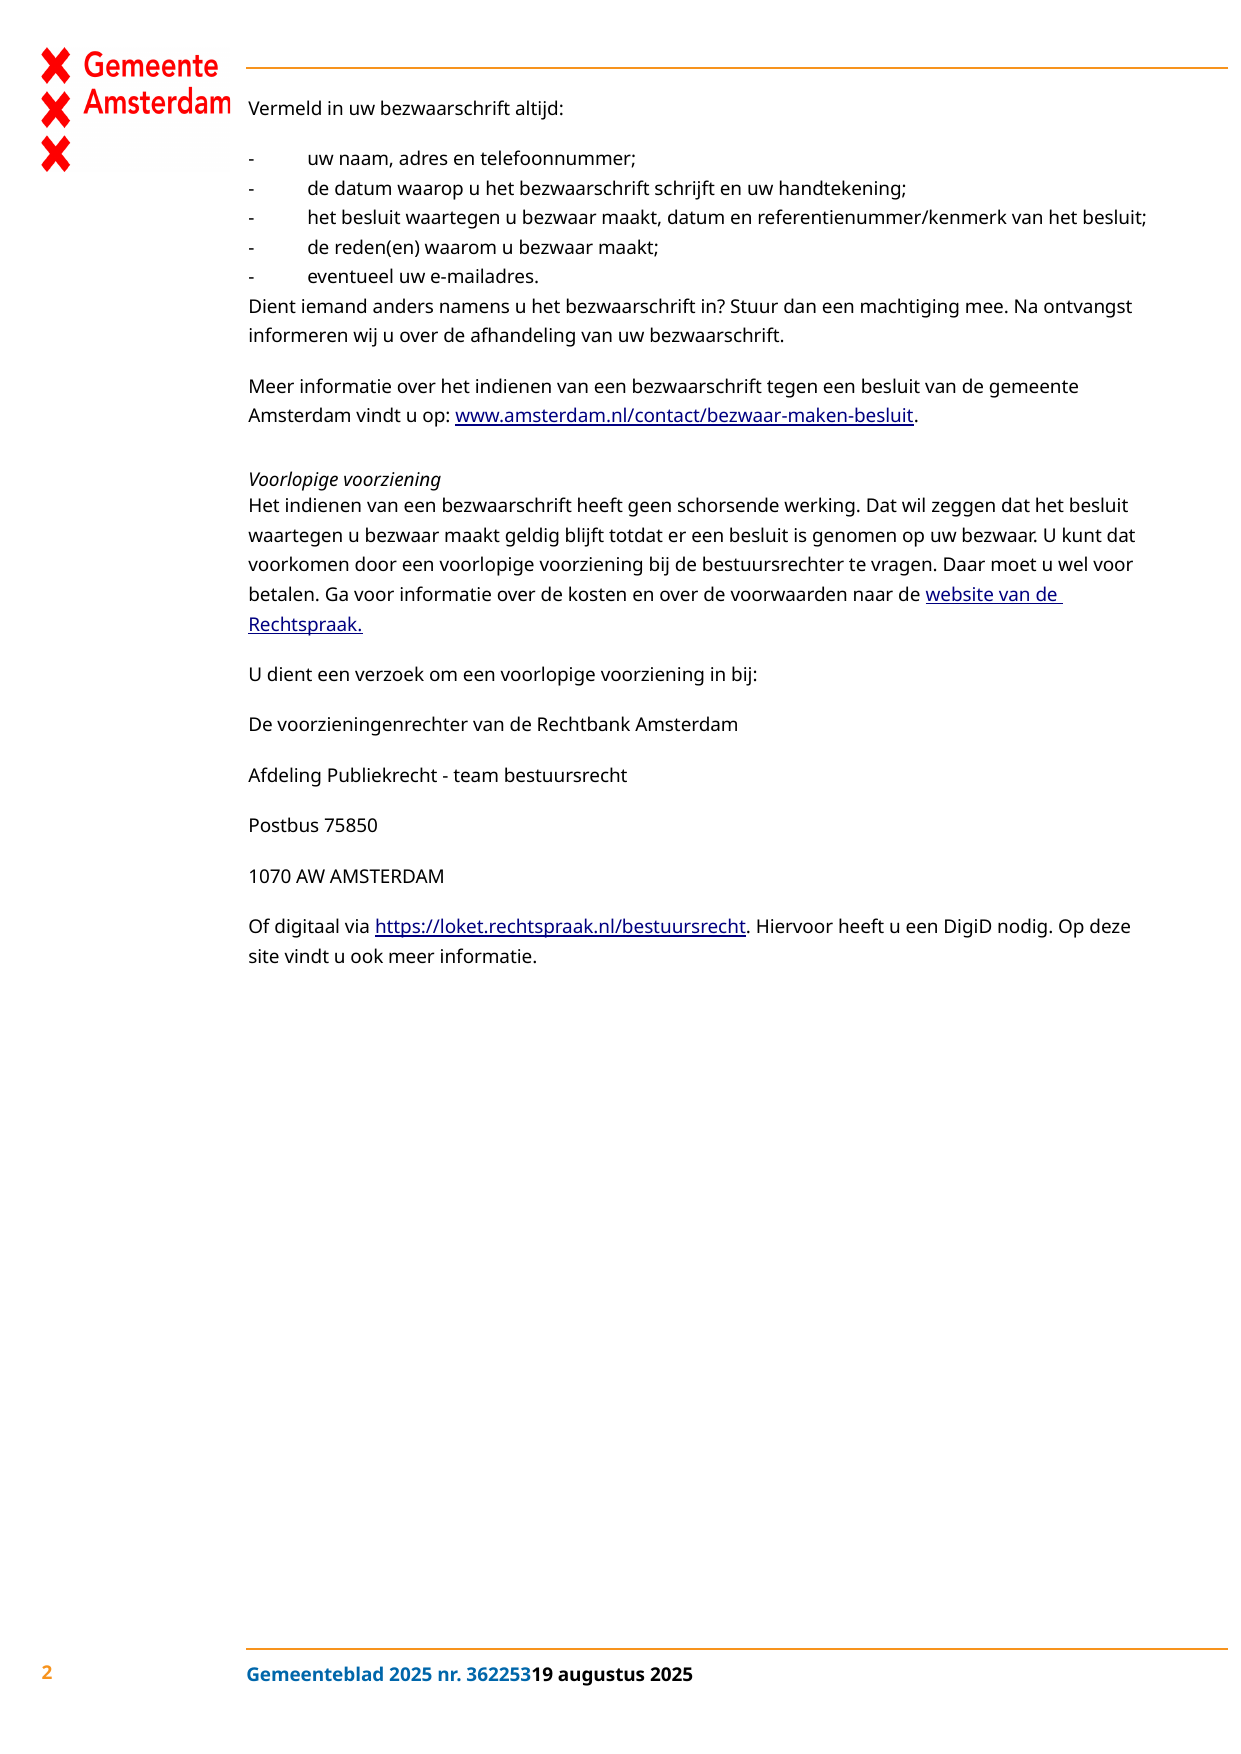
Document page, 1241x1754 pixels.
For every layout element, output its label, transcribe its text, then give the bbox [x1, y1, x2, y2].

text Meer informatie over het indienen van een bezwaarschrift tegen een besluit van de gemeente Amsterdam vindt u op: www.amsterdam.nl/contact/bezwaar-maken-besluit. [248, 373, 1152, 428]
text 1070 AW AMSTERDAM [248, 863, 1152, 888]
text Of digitaal via https://loket.rechtspraak.nl/bestuursrecht. Hiervoor heeft u een DigiD nodig. Op deze site vindt u ook meer informatie. [248, 913, 1152, 968]
list het besluit waartegen u bezwaar maakt, datum en referentienummer/kenmerk van het besluit; [248, 204, 1152, 230]
list de reden(en) waarom u bezwaar maakt; [248, 234, 1152, 260]
text De voorzieningenrechter van de Rechtbank Amsterdam [248, 712, 1152, 737]
text Dient iemand anders namens u het bezwaarschrift in? Stuur dan een machtiging mee. Na ontvangst informeren wij u over de afhandeling van uw bezwaarschrift. [248, 293, 1152, 348]
list de datum waarop u het bezwaarschrift schrijft en uw handtekening; [248, 175, 1152, 201]
list uw naam, adres en telefoonnummer; [248, 145, 1152, 171]
text Vermeld in uw bezwaarschrift altijd: [248, 95, 1152, 121]
text Het indienen van een bezwaarschrift heeft geen schorsende werking. Dat wil zeggen dat het besluit waartegen u bezwaar maakt geldig blijft totdat er een besluit is genomen op uw bezwaar. U kunt dat voorkomen door een voorlopige voorziening bij de bestuursrechter te vragen. Daar moet u wel voor betalen. Ga voor informatie over de kosten en over de voorwaarden naar de website van de Rechtspraak. [248, 492, 1152, 636]
text Voorlopige voorziening [248, 467, 1152, 492]
text Afdeling Publiekrecht - team bestuursrecht [248, 762, 1152, 788]
list eventueel uw e-mailadres. [248, 263, 1152, 289]
text U dient een verzoek om een voorlopige voorziening in bij: [248, 661, 1152, 687]
picture [41, 47, 231, 172]
text Postbus 75850 [248, 812, 1152, 838]
